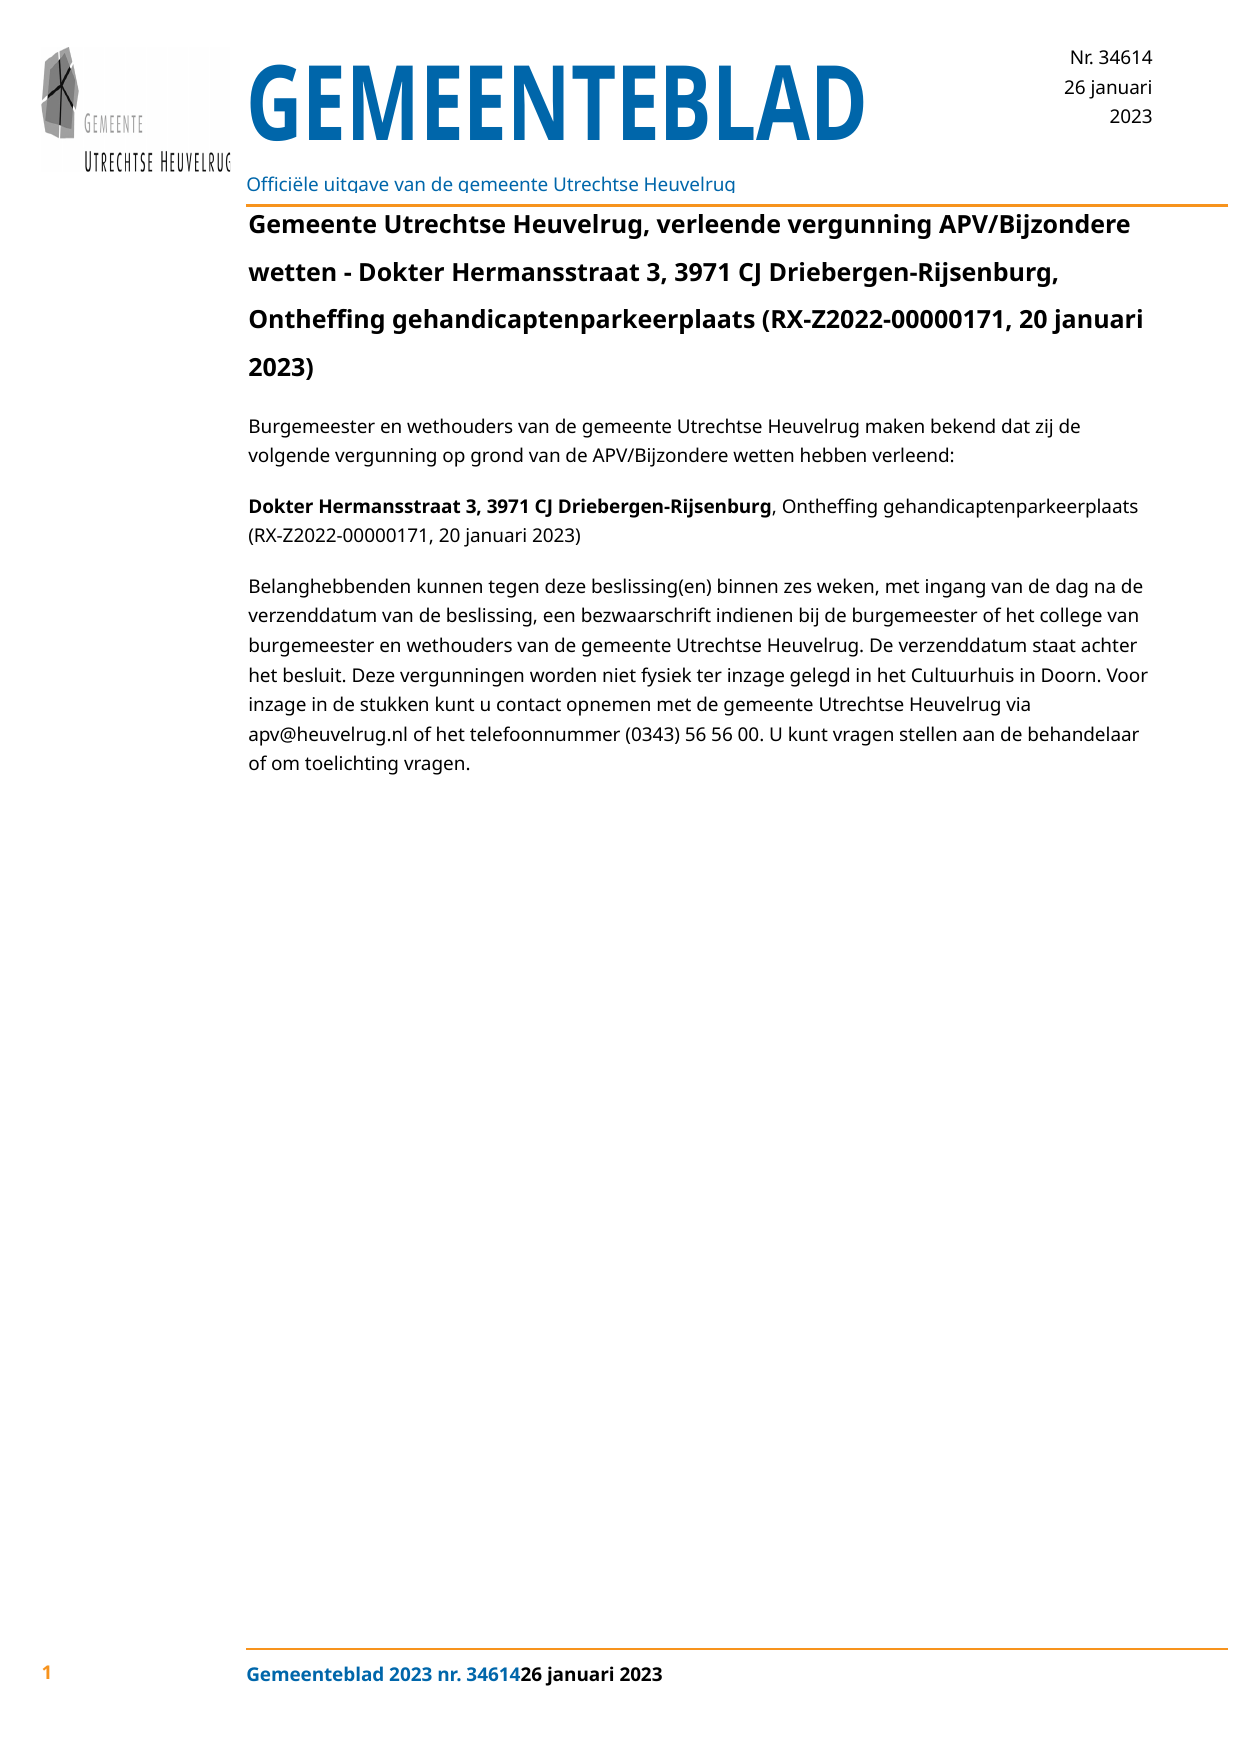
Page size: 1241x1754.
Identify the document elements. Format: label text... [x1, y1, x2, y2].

text Belanghebbenden kunnen tegen deze beslissing(en) binnen zes weken, met ingang van de dag na de verzenddatum van de beslissing, een bezwaarschrift indienen bij de burgemeester of het college van burgemeester en wethouders van de gemeente Utrechtse Heuvelrug. De verzenddatum staat achter het besluit. Deze vergunningen worden niet fysiek ter inzage gelegd in het Cultuurhuis in Doorn. Voor inzage in de stukken kunt u contact opnemen met de gemeente Utrechtse Heuvelrug via apv@heuvelrug.nl of het telefoonnummer (0343) 56 56 00. U kunt vragen stellen aan de behandelaar of om toelichting vragen. [248, 573, 1152, 776]
picture [41, 47, 231, 172]
text Burgemeester en wethouders van de gemeente Utrechtse Heuvelrug maken bekend dat zij de volgende vergunning op grond van de APV/Bijzondere wetten hebben verleend: [248, 413, 1152, 468]
text Dokter Hermansstraat 3, 3971 CJ Driebergen-Rijsenburg, Ontheffing gehandicaptenparkeerplaats (RX-Z2022-00000171, 20 januari 2023) [248, 493, 1152, 548]
text Gemeente Utrechtse Heuvelrug, verleende vergunning APV/Bijzondere wetten - Dokter Hermansstraat 3, 3971 CJ Driebergen-Rijsenburg, Ontheffing gehandicaptenparkeerplaats (RX-Z2022-00000171, 20 januari 2023) [248, 207, 1152, 384]
